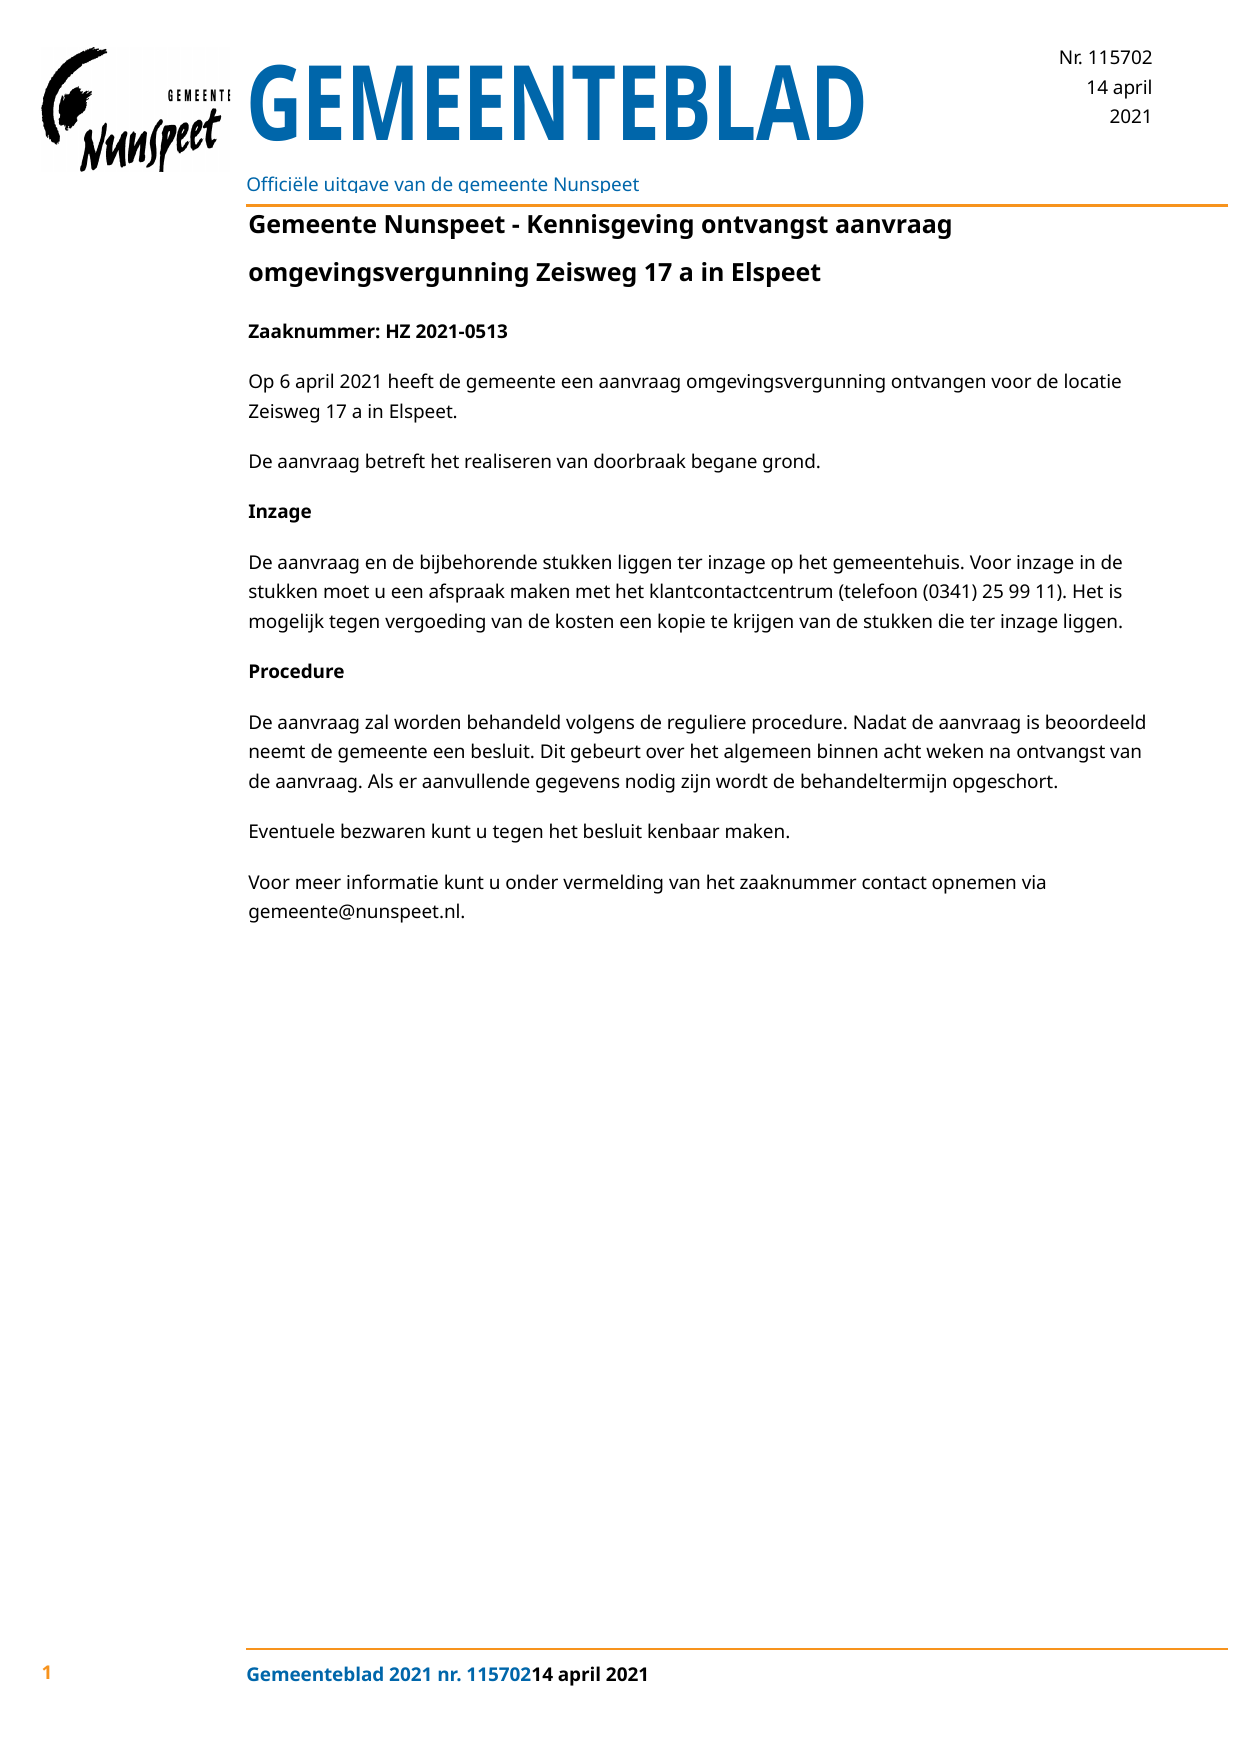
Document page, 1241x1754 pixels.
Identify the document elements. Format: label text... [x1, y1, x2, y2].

picture [41, 47, 231, 172]
text Procedure [248, 659, 1152, 684]
text Gemeente Nunspeet - Kennisgeving ontvangst aanvraag omgevingsvergunning Zeisweg 17 a in Elspeet [248, 207, 1152, 288]
text De aanvraag betreft het realiseren van doorbraak begane grond. [248, 448, 1152, 474]
text Voor meer informatie kunt u onder vermelding van het zaaknummer contact opnemen via gemeente@nunspeet.nl. [248, 869, 1152, 924]
text De aanvraag zal worden behandeld volgens de reguliere procedure. Nadat de aanvraag is beoordeeld neemt de gemeente een besluit. Dit gebeurt over het algemeen binnen acht weken na ontvangst van de aanvraag. Als er aanvullende gegevens nodig zijn wordt de behandeltermijn opgeschort. [248, 709, 1152, 794]
text De aanvraag en de bijbehorende stukken liggen ter inzage op het gemeentehuis. Voor inzage in de stukken moet u een afspraak maken met het klantcontactcentrum (telefoon (0341) 25 99 11). Het is mogelijk tegen vergoeding van de kosten een kopie te krijgen van de stukken die ter inzage liggen. [248, 549, 1152, 634]
text Inzage [248, 499, 1152, 524]
text Eventuele bezwaren kunt u tegen het besluit kenbaar maken. [248, 819, 1152, 844]
text Op 6 april 2021 heeft de gemeente een aanvraag omgevingsvergunning ontvangen voor de locatie Zeisweg 17 a in Elspeet. [248, 368, 1152, 424]
text Zaaknummer: HZ 2021-0513 [248, 318, 1152, 344]
